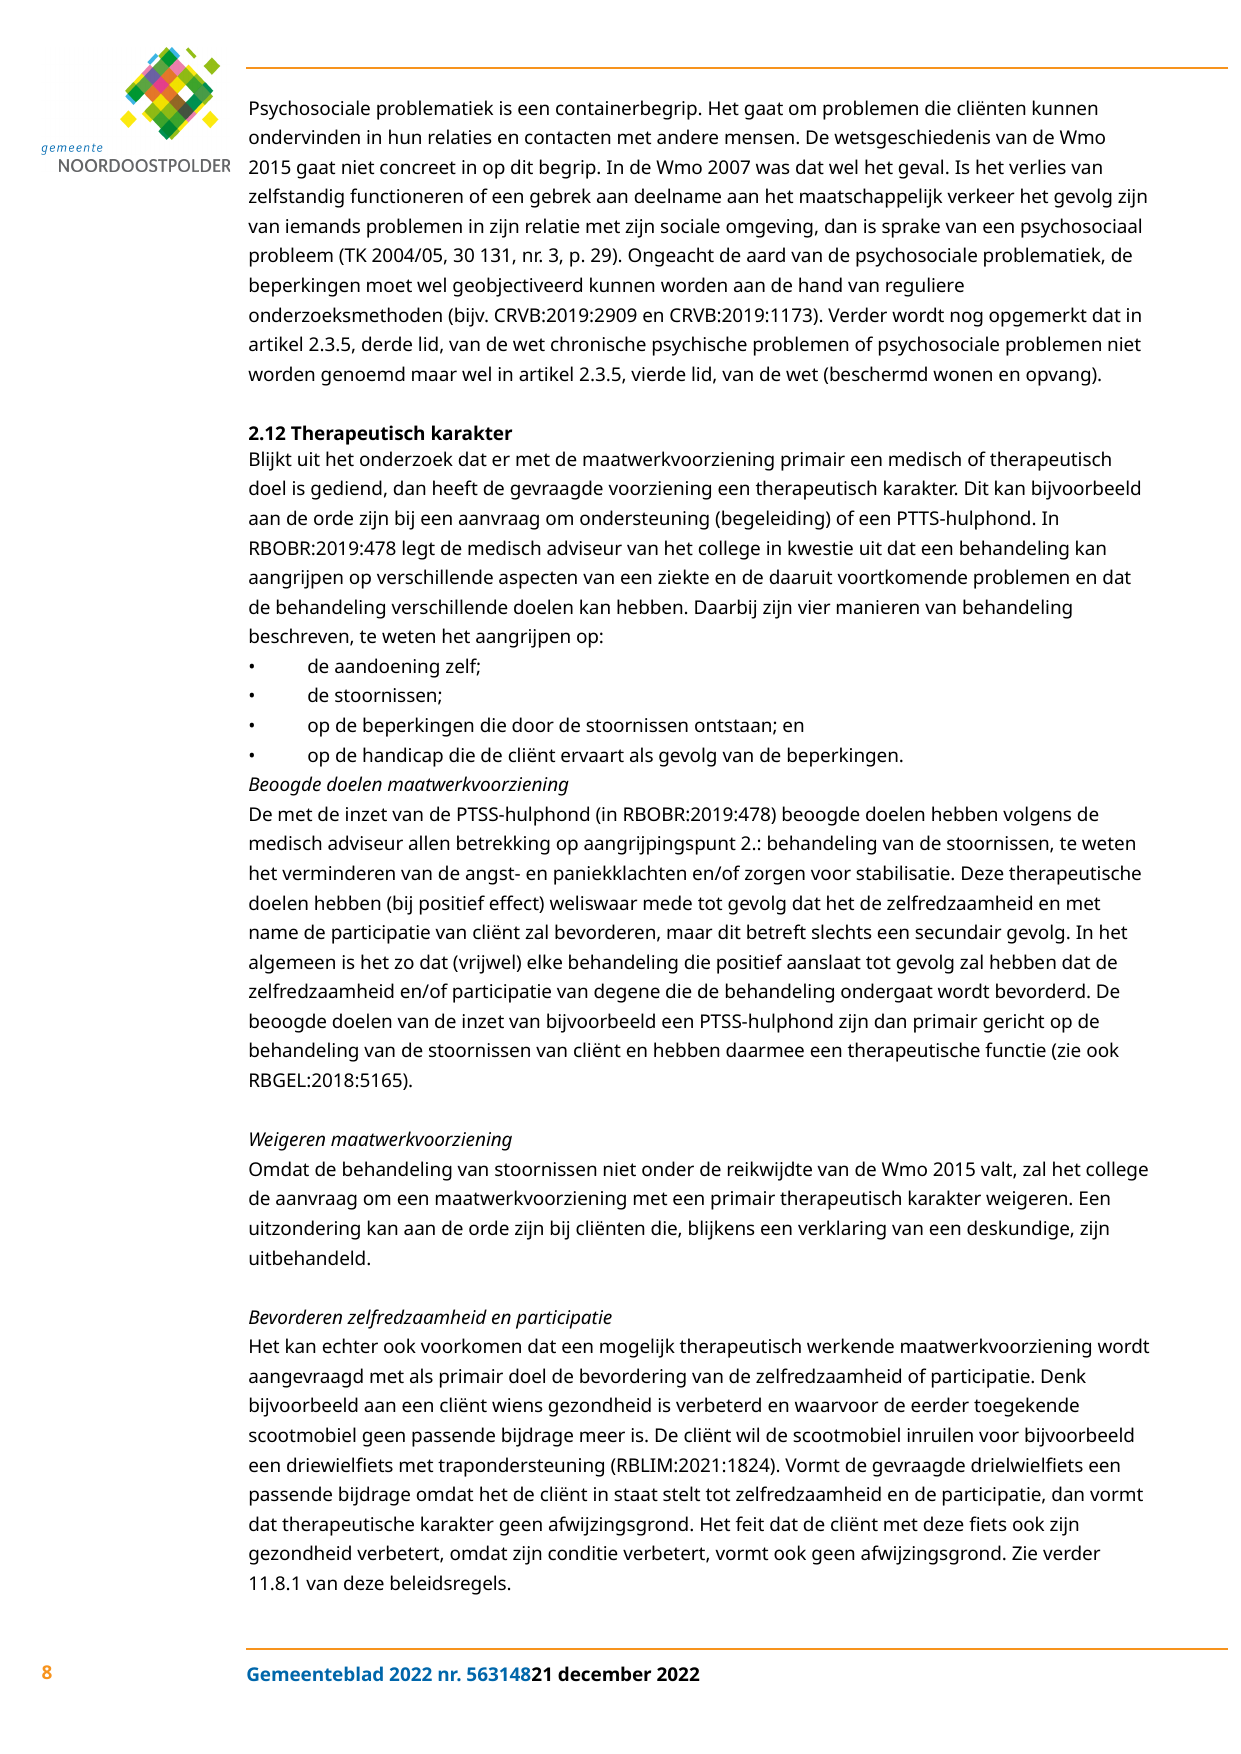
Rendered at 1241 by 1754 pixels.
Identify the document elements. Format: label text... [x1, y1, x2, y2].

text Blijkt uit het onderzoek dat er met de maatwerkvoorziening primair een medisch of therapeutisch doel is gediend, dan heeft de gevraagde voorziening een therapeutisch karakter. Dit kan bijvoorbeeld aan de orde zijn bij een aanvraag om ondersteuning (begeleiding) of een PTTS-hulphond. In RBOBR:2019:478 legt de medisch adviseur van het college in kwestie uit dat een behandeling kan aangrijpen op verschillende aspecten van een ziekte en de daaruit voortkomende problemen en dat de behandeling verschillende doelen kan hebben. Daarbij zijn vier manieren van behandeling beschreven, te weten het aangrijpen op: [248, 446, 1152, 649]
text Omdat de behandeling van stoornissen niet onder de reikwijdte van de Wmo 2015 valt, zal het college de aanvraag om een maatwerkvoorziening met een primair therapeutisch karakter weigeren. Een uitzondering kan aan de orde zijn bij cliënten die, blijkens een verklaring van een deskundige, zijn uitbehandeld. [248, 1156, 1152, 1270]
text Beoogde doelen maatwerkvoorziening [248, 771, 1152, 797]
list op de beperkingen die door de stoornissen ontstaan; en [248, 712, 1152, 738]
picture [41, 47, 231, 172]
text Het kan echter ook voorkomen dat een mogelijk therapeutisch werkende maatwerkvoorziening wordt aangevraagd met als primair doel de bevordering van de zelfredzaamheid of participatie. Denk bijvoorbeeld aan een cliënt wiens gezondheid is verbeterd en waarvoor de eerder toegekende scootmobiel geen passende bijdrage meer is. De cliënt wil de scootmobiel inruilen voor bijvoorbeeld een driewielfiets met trapondersteuning (RBLIM:2021:1824). Vormt de gevraagde drielwielfiets een passende bijdrage omdat het de cliënt in staat stelt tot zelfredzaamheid en de participatie, dan vormt dat therapeutische karakter geen afwijzingsgrond. Het feit dat de cliënt met deze fiets ook zijn gezondheid verbetert, omdat zijn conditie verbetert, vormt ook geen afwijzingsgrond. Zie verder 11.8.1 van deze beleidsregels. [248, 1333, 1152, 1596]
list op de handicap die de cliënt ervaart als gevolg van de beperkingen. [248, 742, 1152, 767]
text Psychosociale problematiek is een containerbegrip. Het gaat om problemen die cliënten kunnen ondervinden in hun relaties en contacten met andere mensen. De wetsgeschiedenis van de Wmo 2015 gaat niet concreet in op dit begrip. In de Wmo 2007 was dat wel het geval. Is het verlies van zelfstandig functioneren of een gebrek aan deelname aan het maatschappelijk verkeer het gevolg zijn van iemands problemen in zijn relatie met zijn sociale omgeving, dan is sprake van een psychosociaal probleem (TK 2004/05, 30 131, nr. 3, p. 29). Ongeacht de aard van de psychosociale problematiek, de beperkingen moet wel geobjectiveerd kunnen worden aan de hand van reguliere onderzoeksmethoden (bijv. CRVB:2019:2909 en CRVB:2019:1173). Verder wordt nog opgemerkt dat in artikel 2.3.5, derde lid, van de wet chronische psychische problemen of psychosociale problemen niet worden genoemd maar wel in artikel 2.3.5, vierde lid, van de wet (beschermd wonen en opvang). [248, 95, 1152, 387]
list de stoornissen; [248, 683, 1152, 708]
list de aandoening zelf; [248, 653, 1152, 679]
text Weigeren maatwerkvoorziening [248, 1126, 1152, 1152]
text 2.12 Therapeutisch karakter [248, 420, 1152, 446]
text De met de inzet van de PTSS-hulphond (in RBOBR:2019:478) beoogde doelen hebben volgens de medisch adviseur allen betrekking op aangrijpingspunt 2.: behandeling van de stoornissen, te weten het verminderen van de angst- en paniekklachten en/of zorgen voor stabilisatie. Deze therapeutische doelen hebben (bij positief effect) weliswaar mede tot gevolg dat het de zelfredzaamheid en met name de participatie van cliënt zal bevorderen, maar dit betreft slechts een secundair gevolg. In het algemeen is het zo dat (vrijwel) elke behandeling die positief aanslaat tot gevolg zal hebben dat de zelfredzaamheid en/of participatie van degene die de behandeling ondergaat wordt bevorderd. De beoogde doelen van de inzet van bijvoorbeeld een PTSS-hulphond zijn dan primair gericht op de behandeling van de stoornissen van cliënt en hebben daarmee een therapeutische functie (zie ook RBGEL:2018:5165). [248, 801, 1152, 1093]
text Bevorderen zelfredzaamheid en participatie [248, 1304, 1152, 1329]
